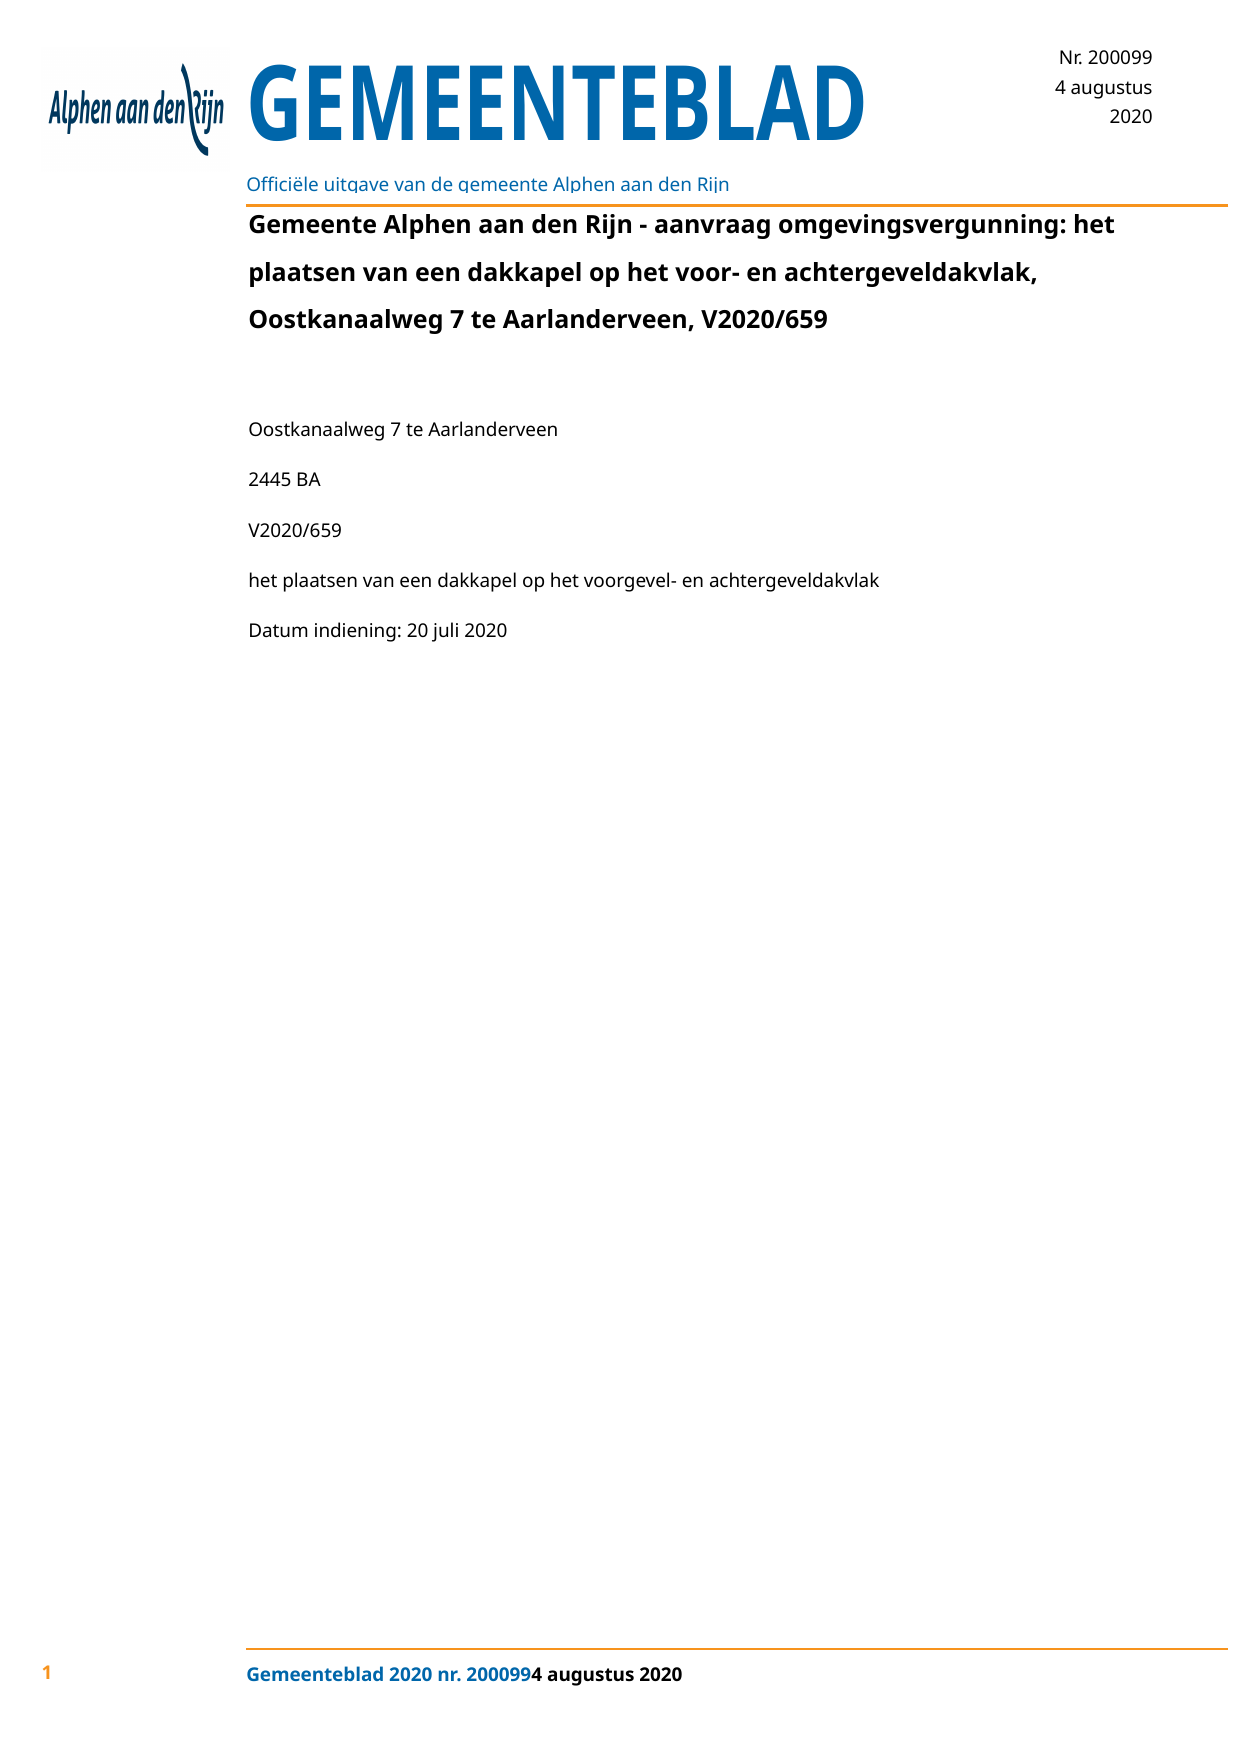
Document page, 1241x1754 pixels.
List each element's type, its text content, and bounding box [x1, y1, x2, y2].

text Oostkanaalweg 7 te Aarlanderveen [248, 416, 1152, 442]
text Datum indiening: 20 juli 2020 [248, 618, 1152, 643]
text het plaatsen van een dakkapel op het voorgevel- en achtergeveldakvlak [248, 567, 1152, 593]
text 2445 BA [248, 466, 1152, 492]
text Gemeente Alphen aan den Rijn - aanvraag omgevingsvergunning: het plaatsen van een dakkapel op het voor- en achtergeveldakvlak, Oostkanaalweg 7 te Aarlanderveen, V2020/659 [248, 207, 1152, 336]
text V2020/659 [248, 517, 1152, 542]
picture [41, 47, 231, 172]
